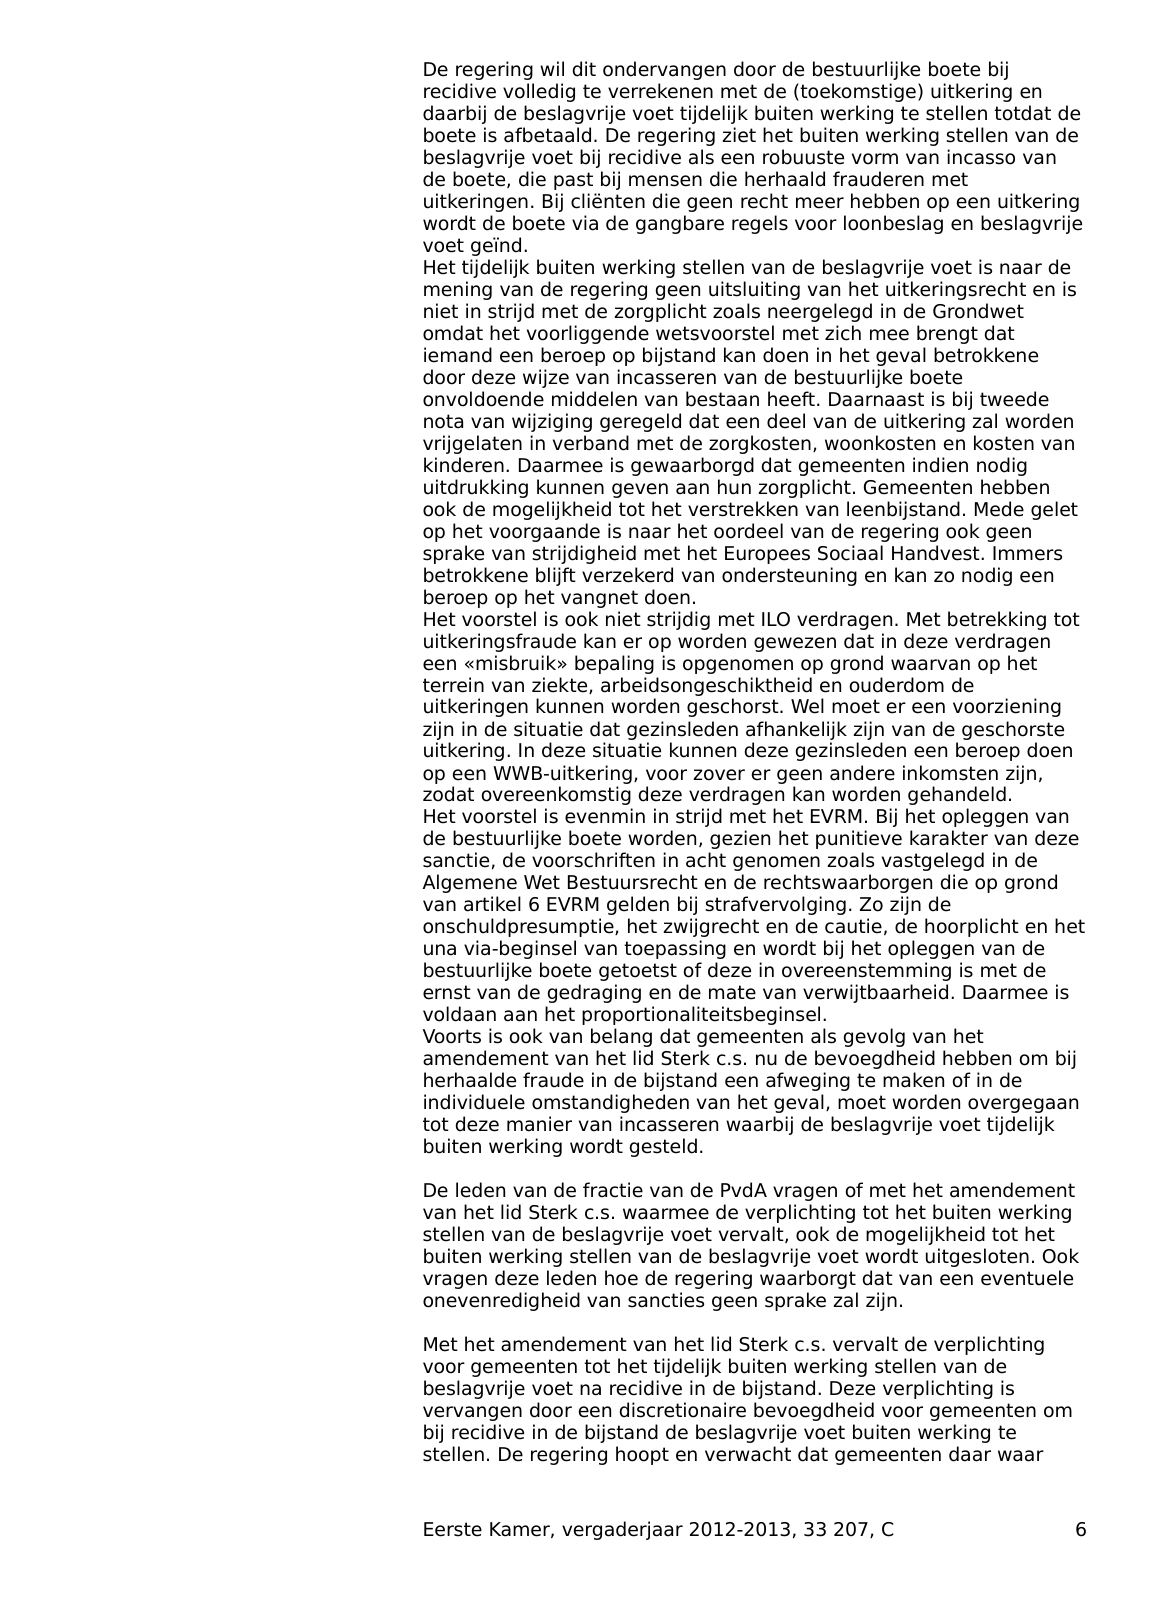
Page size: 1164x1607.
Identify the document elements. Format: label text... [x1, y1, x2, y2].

text De leden van de fractie van de PvdA vragen of met het amendement van het lid Sterk c.s. waarmee de verplichting tot het buiten werking stellen van de beslagvrije voet vervalt, ook de mogelijkheid tot het buiten werking stellen van de beslagvrije voet wordt uitgesloten. Ook vragen deze leden hoe de regering waarborgt dat van een eventuele onevenredigheid van sancties geen sprake zal zijn. [422, 1180, 1087, 1312]
text Het voorstel is evenmin in strijd met het EVRM. Bij het opleggen van de bestuurlijke boete worden, gezien het punitieve karakter van deze sanctie, de voorschriften in acht genomen zoals vastgelegd in de Algemene Wet Bestuursrecht en de rechtswaarborgen die op grond van artikel 6 EVRM gelden bij strafvervolging. Zo zijn de onschuldpresumptie, het zwijgrecht en de cautie, de hoorplicht en het una via-beginsel van toepassing en wordt bij het opleggen van de bestuurlijke boete getoetst of deze in overeenstemming is met de ernst van de gedraging en de mate van verwijtbaarheid. Daarmee is voldaan aan het proportionaliteitsbeginsel. [422, 806, 1087, 1026]
text Met het amendement van het lid Sterk c.s. vervalt de verplichting voor gemeenten tot het tijdelijk buiten werking stellen van de beslagvrije voet na recidive in de bijstand. Deze verplichting is vervangen door een discretionaire bevoegdheid voor gemeenten om bij recidive in de bijstand de beslagvrije voet buiten werking te stellen. De regering hoopt en verwacht dat gemeenten daar waar [422, 1334, 1087, 1466]
text De regering wil dit ondervangen door de bestuurlijke boete bij recidive volledig te verrekenen met de (toekomstige) uitkering en daarbij de beslagvrije voet tijdelijk buiten werking te stellen totdat de boete is afbetaald. De regering ziet het buiten werking stellen van de beslagvrije voet bij recidive als een robuuste vorm van incasso van de boete, die past bij mensen die herhaald frauderen met uitkeringen. Bij cliënten die geen recht meer hebben op een uitkering wordt de boete via de gangbare regels voor loonbeslag en beslagvrije voet geïnd. [422, 59, 1087, 257]
text Voorts is ook van belang dat gemeenten als gevolg van het amendement van het lid Sterk c.s. nu de bevoegdheid hebben om bij herhaalde fraude in de bijstand een afweging te maken of in de individuele omstandigheden van het geval, moet worden overgegaan tot deze manier van incasseren waarbij de beslagvrije voet tijdelijk buiten werking wordt gesteld. [422, 1026, 1087, 1158]
text Het tijdelijk buiten werking stellen van de beslagvrije voet is naar de mening van de regering geen uitsluiting van het uitkeringsrecht en is niet in strijd met de zorgplicht zoals neergelegd in de Grondwet omdat het voorliggende wetsvoorstel met zich mee brengt dat iemand een beroep op bijstand kan doen in het geval betrokkene door deze wijze van incasseren van de bestuurlijke boete onvoldoende middelen van bestaan heeft. Daarnaast is bij tweede nota van wijziging geregeld dat een deel van de uitkering zal worden vrijgelaten in verband met de zorgkosten, woonkosten en kosten van kinderen. Daarmee is gewaarborgd dat gemeenten indien nodig uitdrukking kunnen geven aan hun zorgplicht. Gemeenten hebben ook de mogelijkheid tot het verstrekken van leenbijstand. Mede gelet op het voorgaande is naar het oordeel van de regering ook geen sprake van strijdigheid met het Europees Sociaal Handvest. Immers betrokkene blijft verzekerd van ondersteuning en kan zo nodig een beroep op het vangnet doen. [422, 257, 1087, 608]
text Het voorstel is ook niet strijdig met ILO verdragen. Met betrekking tot uitkeringsfraude kan er op worden gewezen dat in deze verdragen een «misbruik» bepaling is opgenomen op grond waarvan op het terrein van ziekte, arbeidsongeschiktheid en ouderdom de uitkeringen kunnen worden geschorst. Wel moet er een voorziening zijn in de situatie dat gezinsleden afhankelijk zijn van de geschorste uitkering. In deze situatie kunnen deze gezinsleden een beroep doen op een WWB-uitkering, voor zover er geen andere inkomsten zijn, zodat overeenkomstig deze verdragen kan worden gehandeld. [422, 608, 1087, 806]
